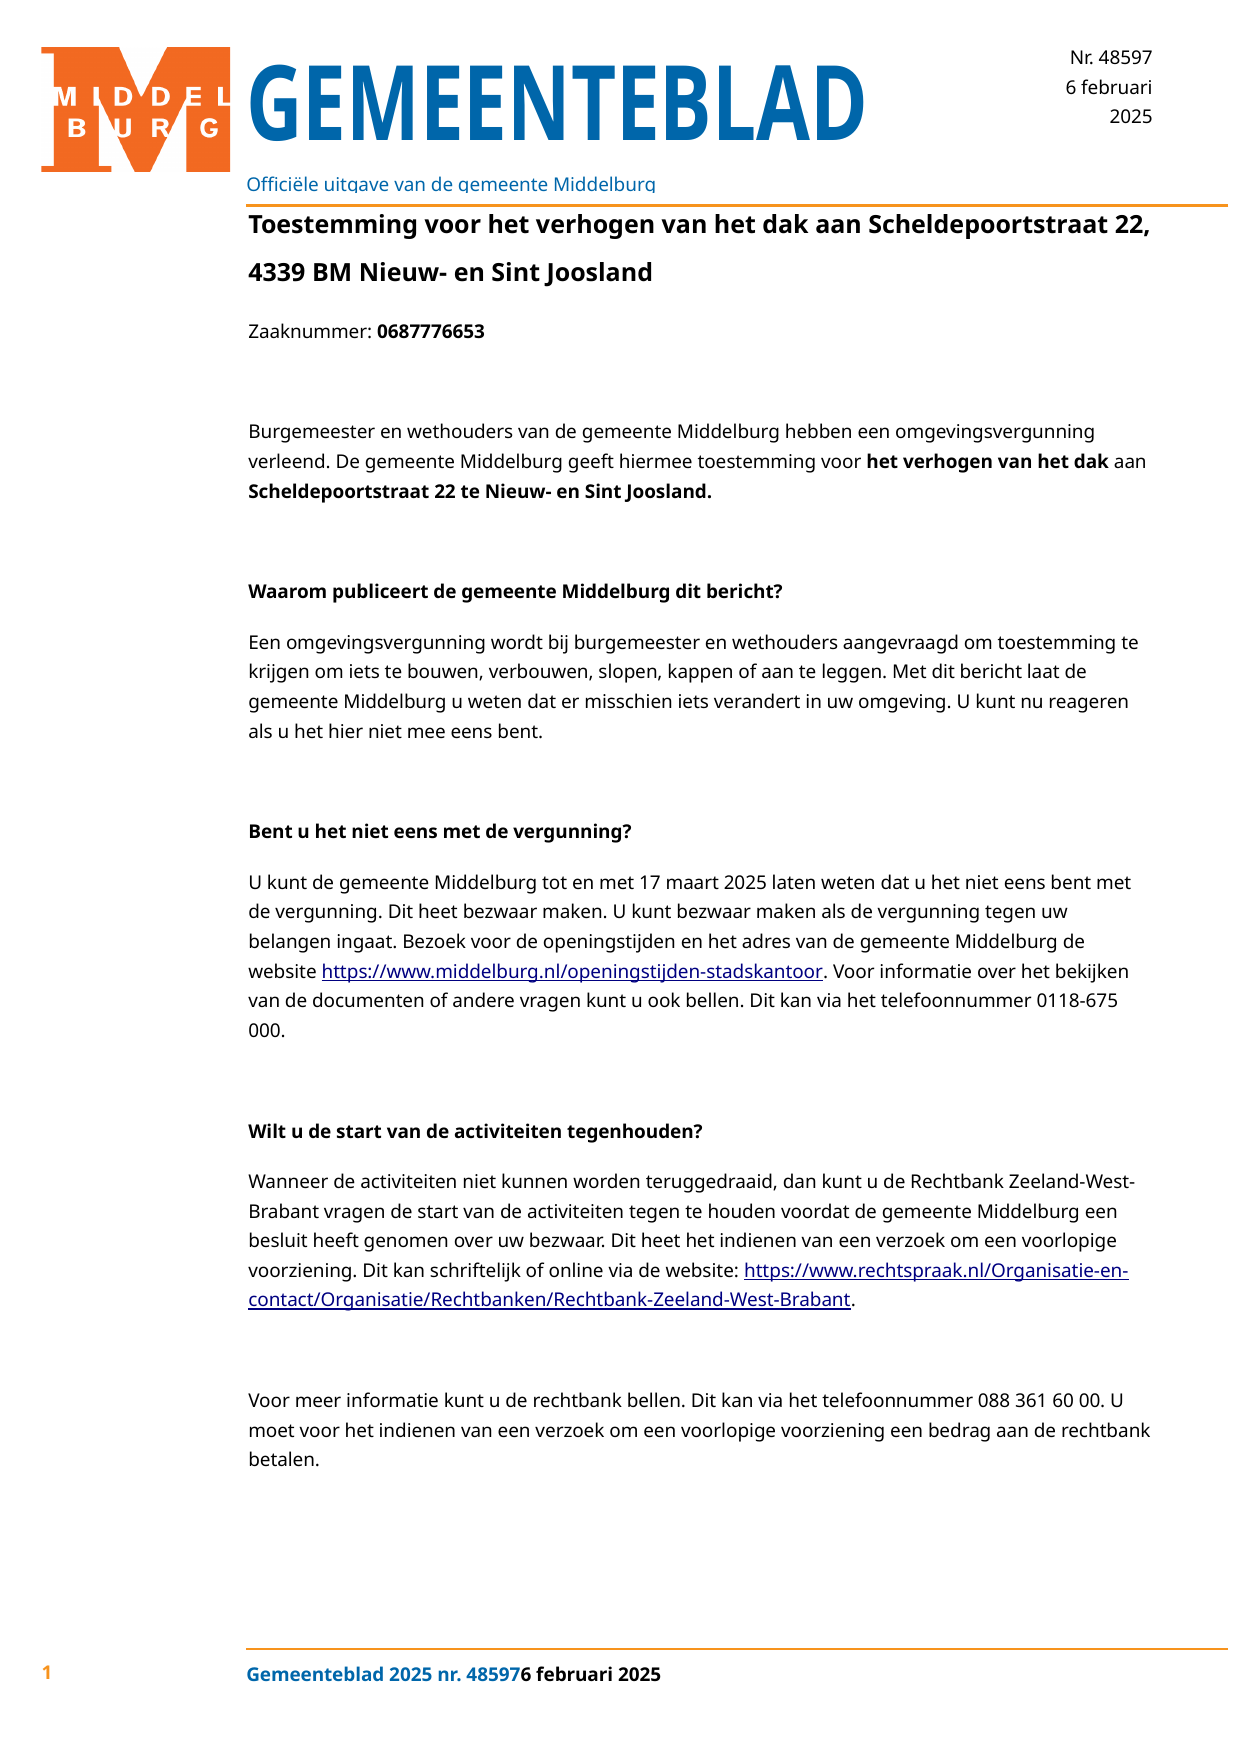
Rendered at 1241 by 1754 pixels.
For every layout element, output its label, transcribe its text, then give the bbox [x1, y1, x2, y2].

text Waarom publiceert de gemeente Middelburg dit bericht? [248, 579, 1152, 604]
picture [41, 47, 231, 172]
text Toestemming voor het verhogen van het dak aan Scheldepoortstraat 22, 4339 BM Nieuw- en Sint Joosland [248, 207, 1152, 288]
text Voor meer informatie kunt u de rechtbank bellen. Dit kan via het telefoonnummer 088 361 60 00. U moet voor het indienen van een verzoek om een voorlopige voorziening een bedrag aan de rechtbank betalen. [248, 1387, 1152, 1472]
text Wilt u de start van de activiteiten tegenhouden? [248, 1118, 1152, 1144]
text Burgemeester en wethouders van de gemeente Middelburg hebben een omgevingsvergunning verleend. De gemeente Middelburg geeft hiermee toestemming voor het verhogen van het dak aan Scheldepoortstraat 22 te Nieuw- en Sint Joosland. [248, 419, 1152, 504]
text Wanneer de activiteiten niet kunnen worden teruggedraaid, dan kunt u de Rechtbank Zeeland-West-Brabant vragen de start van de activiteiten tegen te houden voordat de gemeente Middelburg een besluit heeft genomen over uw bezwaar. Dit heet het indienen van een verzoek om een voorlopige voorziening. Dit kan schriftelijk of online via de website: https://www.rechtspraak.nl/Organisatie-en-contact/Organisatie/Rechtbanken/Rechtbank-Zeeland-West-Brabant. [248, 1168, 1152, 1312]
text Bent u het niet eens met de vergunning? [248, 819, 1152, 844]
text Zaaknummer: 0687776653 [248, 318, 1152, 344]
text U kunt de gemeente Middelburg tot en met 17 maart 2025 laten weten dat u het niet eens bent met de vergunning. Dit heet bezwaar maken. U kunt bezwaar maken als de vergunning tegen uw belangen ingaat. Bezoek voor de openingstijden en het adres van de gemeente Middelburg de website https://www.middelburg.nl/openingstijden-stadskantoor. Voor informatie over het bekijken van de documenten of andere vragen kunt u ook bellen. Dit kan via het telefoonnummer 0118-675 000. [248, 869, 1152, 1043]
text Een omgevingsvergunning wordt bij burgemeester en wethouders aangevraagd om toestemming te krijgen om iets te bouwen, verbouwen, slopen, kappen of aan te leggen. Met dit bericht laat de gemeente Middelburg u weten dat er misschien iets verandert in uw omgeving. U kunt nu reageren als u het hier niet mee eens bent. [248, 629, 1152, 744]
